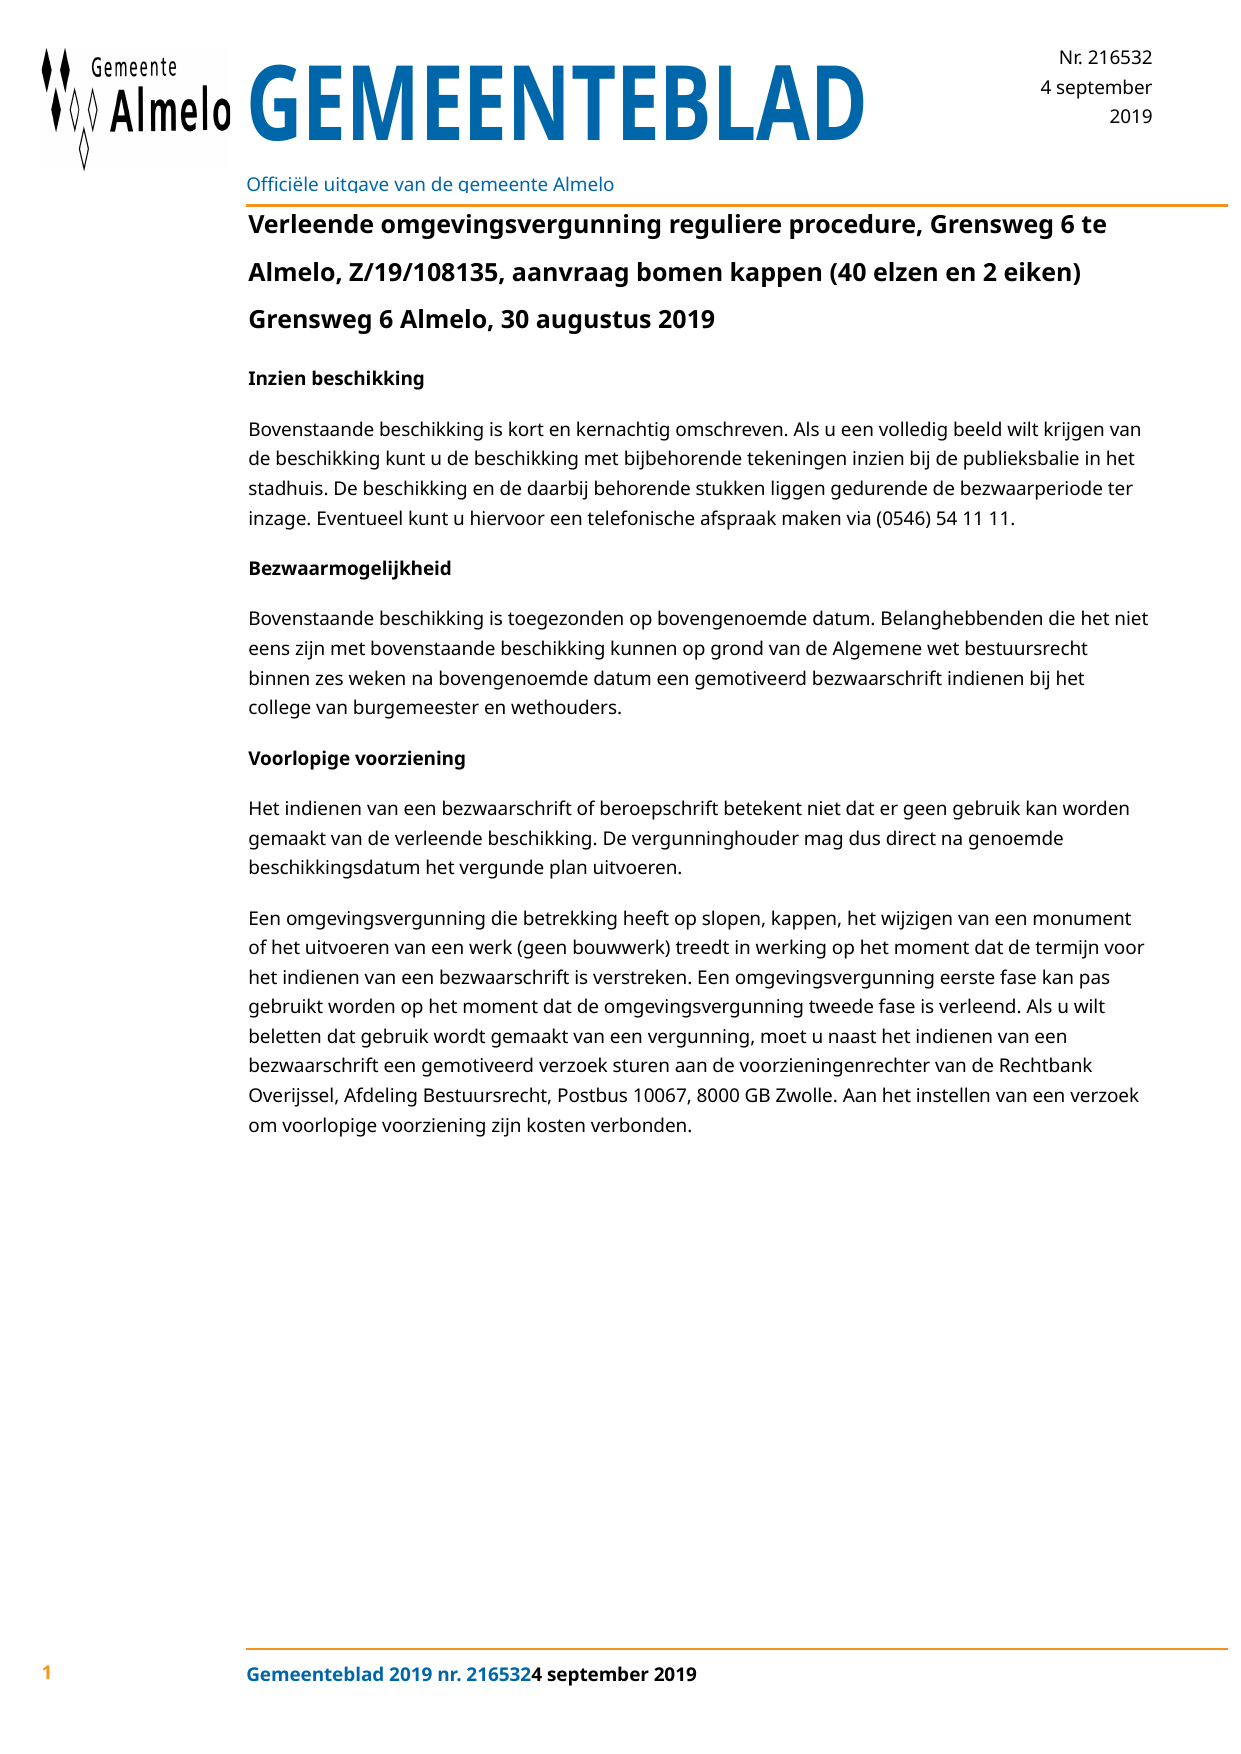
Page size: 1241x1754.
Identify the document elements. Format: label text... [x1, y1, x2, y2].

text Voorlopige voorziening [248, 745, 1152, 770]
text Het indienen van een bezwaarschrift of beroepschrift betekent niet dat er geen gebruik kan worden gemaakt van de verleende beschikking. De vergunninghouder mag dus direct na genoemde beschikkingsdatum het vergunde plan uitvoeren. [248, 795, 1152, 880]
text Inzien beschikking [248, 366, 1152, 391]
text Een omgevingsvergunning die betrekking heeft op slopen, kappen, het wijzigen van een monument of het uitvoeren van een werk (geen bouwwerk) treedt in werking op het moment dat de termijn voor het indienen van een bezwaarschrift is verstreken. Een omgevingsvergunning eerste fase kan pas gebruikt worden op het moment dat de omgevingsvergunning tweede fase is verleend. Als u wilt beletten dat gebruik wordt gemaakt van een vergunning, moet u naast het indienen van een bezwaarschrift een gemotiveerd verzoek sturen aan de voorzieningenrechter van de Rechtbank Overijssel, Afdeling Bestuursrecht, Postbus 10067, 8000 GB Zwolle. Aan het instellen van een verzoek om voorlopige voorziening zijn kosten verbonden. [248, 905, 1152, 1137]
text Bovenstaande beschikking is kort en kernachtig omschreven. Als u een volledig beeld wilt krijgen van de beschikking kunt u de beschikking met bijbehorende tekeningen inzien bij de publieksbalie in het stadhuis. De beschikking en de daarbij behorende stukken liggen gedurende de bezwaarperiode ter inzage. Eventueel kunt u hiervoor een telefonische afspraak maken via (0546) 54 11 11. [248, 416, 1152, 530]
text Verleende omgevingsvergunning reguliere procedure, Grensweg 6 te Almelo, Z/19/108135, aanvraag bomen kappen (40 elzen en 2 eiken) Grensweg 6 Almelo, 30 augustus 2019 [248, 207, 1152, 336]
text Bezwaarmogelijkheid [248, 555, 1152, 581]
picture [41, 47, 231, 172]
text Bovenstaande beschikking is toegezonden op bovengenoemde datum. Belanghebbenden die het niet eens zijn met bovenstaande beschikking kunnen op grond van de Algemene wet bestuursrecht binnen zes weken na bovengenoemde datum een gemotiveerd bezwaarschrift indienen bij het college van burgemeester en wethouders. [248, 606, 1152, 720]
